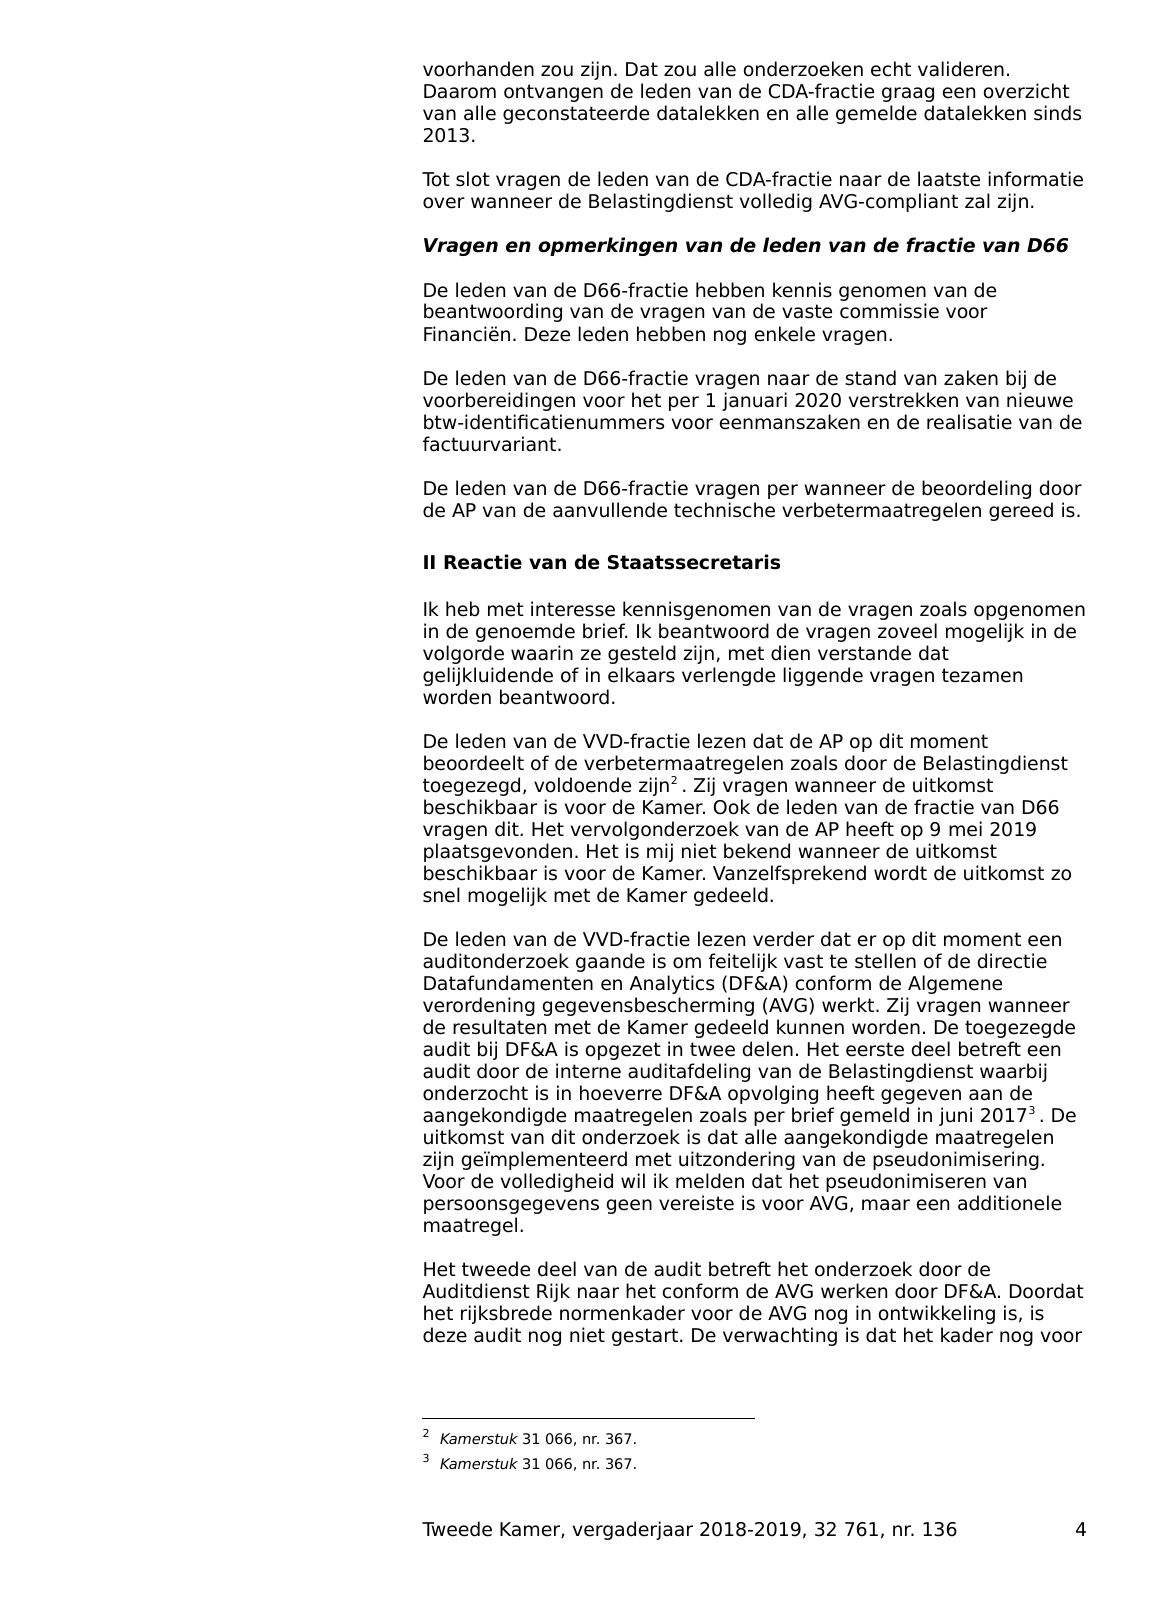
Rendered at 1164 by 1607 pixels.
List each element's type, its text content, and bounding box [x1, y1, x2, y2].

text Kamerstuk 31 066, nr. 367. [422, 1427, 1087, 1449]
text Kamerstuk 31 066, nr. 367. [422, 1452, 1087, 1474]
text De leden van de D66-fractie vragen per wanneer de beoordeling door de AP van de aanvullende technische verbetermaatregelen gereed is. [422, 478, 1087, 522]
text voorhanden zou zijn. Dat zou alle onderzoeken echt valideren. Daarom ontvangen de leden van de CDA-fractie graag een overzicht van alle geconstateerde datalekken en alle gemelde datalekken sinds 2013. [422, 59, 1087, 147]
text De leden van de VVD-fractie lezen dat de AP op dit moment beoordeelt of de verbetermaatregelen zoals door de Belastingdienst toegezegd, voldoende zijn. Zij vragen wanneer de uitkomst beschikbaar is voor de Kamer. Ook de leden van de fractie van D66 vragen dit. Het vervolgonderzoek van de AP heeft op 9 mei 2019 plaatsgevonden. Het is mij niet bekend wanneer de uitkomst beschikbaar is voor de Kamer. Vanzelfsprekend wordt de uitkomst zo snel mogelijk met de Kamer gedeeld. [422, 731, 1087, 907]
text De leden van de VVD-fractie lezen verder dat er op dit moment een auditonderzoek gaande is om feitelijk vast te stellen of de directie Datafundamenten en Analytics (DF&A) conform de Algemene verordening gegevensbescherming (AVG) werkt. Zij vragen wanneer de resultaten met de Kamer gedeeld kunnen worden. De toegezegde audit bij DF&A is opgezet in twee delen. Het eerste deel betreft een audit door de interne auditafdeling van de Belastingdienst waarbij onderzocht is in hoeverre DF&A opvolging heeft gegeven aan de aangekondigde maatregelen zoals per brief gemeld in juni 2017. De uitkomst van dit onderzoek is dat alle aangekondigde maatregelen zijn geïmplementeerd met uitzondering van de pseudonimisering. Voor de volledigheid wil ik melden dat het pseudonimiseren van persoonsgegevens geen vereiste is voor AVG, maar een additionele maatregel. [422, 929, 1087, 1236]
text De leden van de D66-fractie hebben kennis genomen van de beantwoording van de vragen van de vaste commissie voor Financiën. Deze leden hebben nog enkele vragen. [422, 279, 1087, 345]
subtitle Vragen en opmerkingen van de leden van de fractie van D66 [422, 235, 1087, 257]
text Het tweede deel van de audit betreft het onderzoek door de Auditdienst Rijk naar het conform de AVG werken door DF&A. Doordat het rijksbrede normenkader voor de AVG nog in ontwikkeling is, is deze audit nog niet gestart. De verwachting is dat het kader nog voor [422, 1259, 1087, 1347]
subtitle II Reactie van de Staatssecretaris [422, 552, 1087, 574]
text Tot slot vragen de leden van de CDA-fractie naar de laatste informatie over wanneer de Belastingdienst volledig AVG-compliant zal zijn. [422, 169, 1087, 213]
text Ik heb met interesse kennisgenomen van de vragen zoals opgenomen in de genoemde brief. Ik beantwoord de vragen zoveel mogelijk in de volgorde waarin ze gesteld zijn, met dien verstande dat gelijkluidende of in elkaars verlengde liggende vragen tezamen worden beantwoord. [422, 599, 1087, 708]
text De leden van de D66-fractie vragen naar de stand van zaken bij de voorbereidingen voor het per 1 januari 2020 verstrekken van nieuwe btw-identificatienummers voor eenmanszaken en de realisatie van de factuurvariant. [422, 368, 1087, 456]
